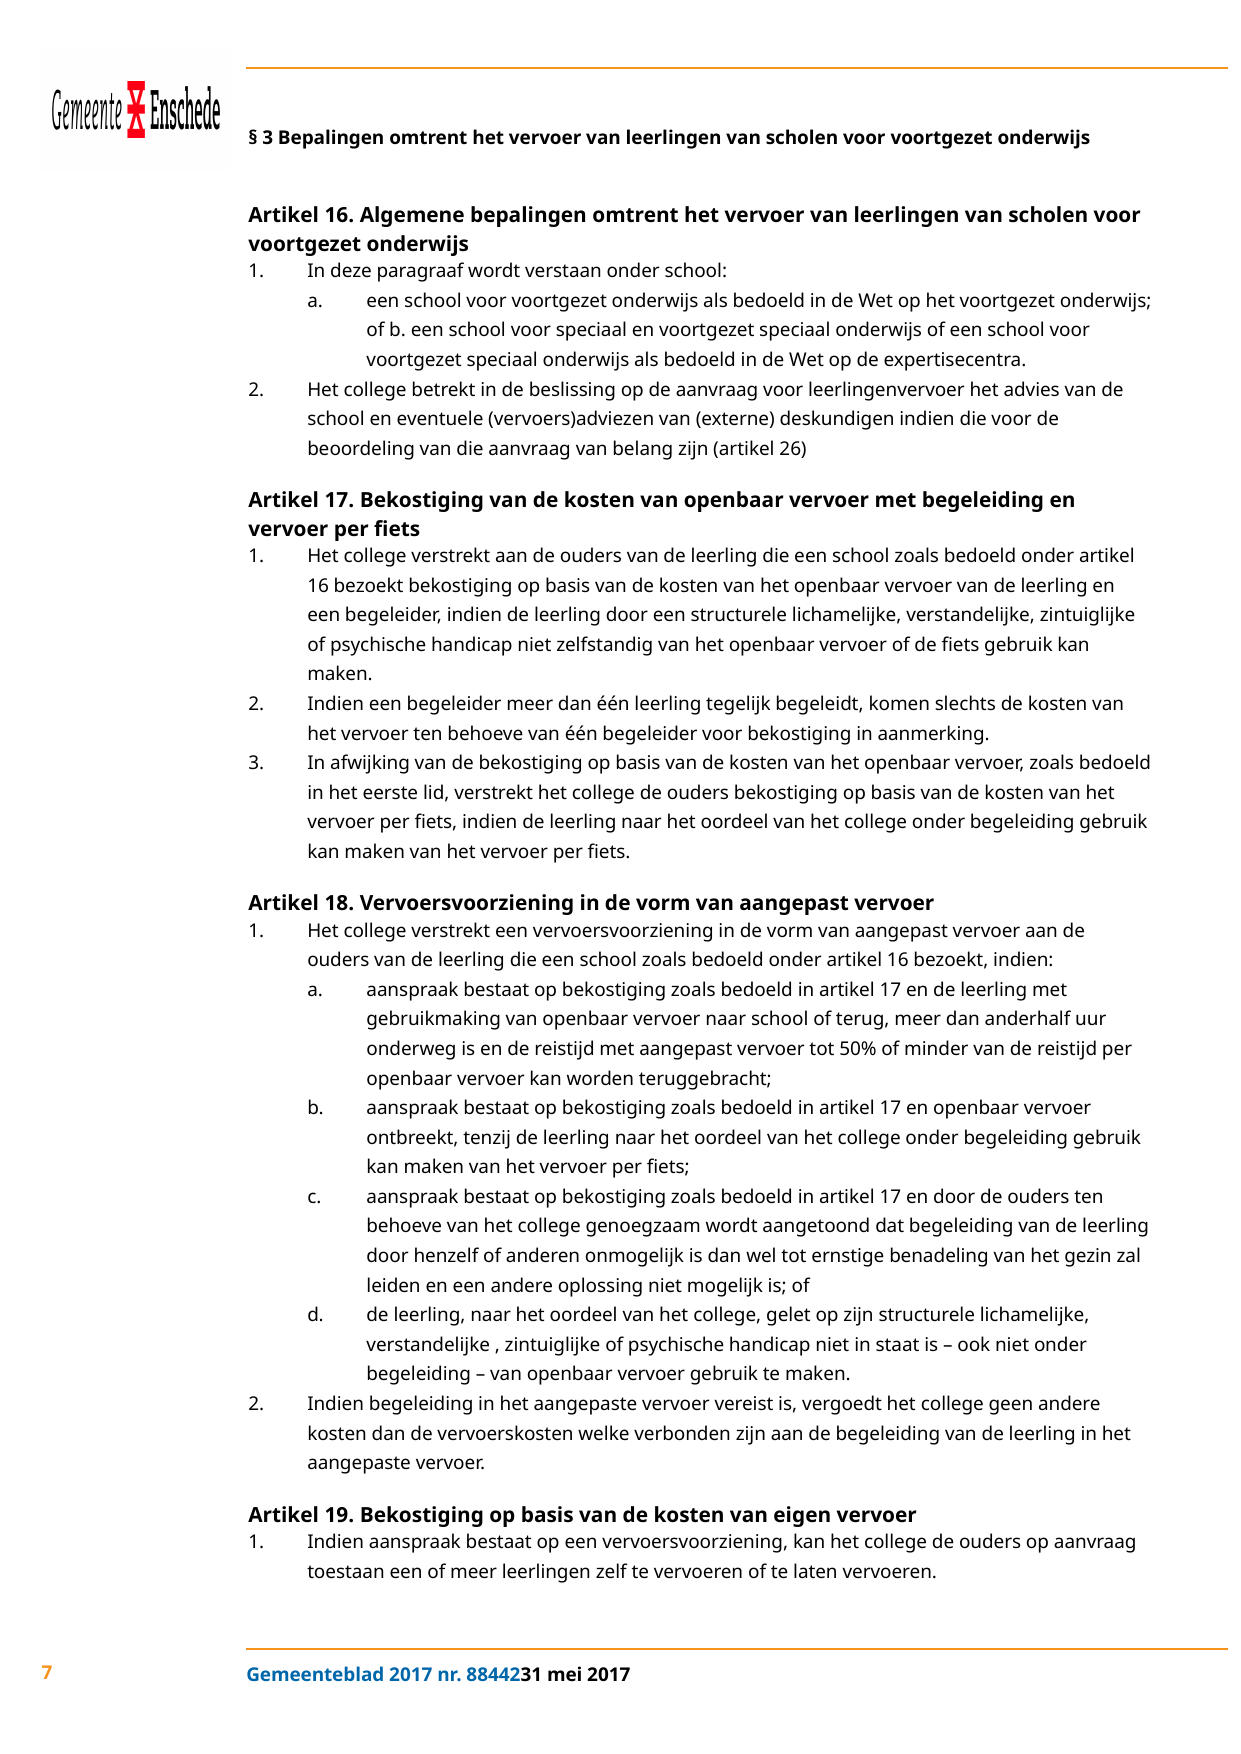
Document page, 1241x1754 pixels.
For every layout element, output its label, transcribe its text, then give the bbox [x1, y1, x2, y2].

list aanspraak bestaat op bekostiging zoals bedoeld in artikel 17 en openbaar vervoer ontbreekt, tenzij de leerling naar het oordeel van het college onder begeleiding gebruik kan maken van het vervoer per fiets; [307, 1094, 1152, 1179]
picture [41, 47, 231, 172]
list In deze paragraaf wordt verstaan onder school: [248, 257, 1152, 283]
text § 3 Bepalingen omtrent het vervoer van leerlingen van scholen voor voortgezet onderwijs [248, 124, 1152, 150]
list Het college betrekt in de beslissing op de aanvraag voor leerlingenvervoer het advies van de school en eventuele (vervoers)adviezen van (externe) deskundigen indien die voor de beoordeling van die aanvraag van belang zijn (artikel 26) [248, 376, 1152, 461]
list Indien een begeleider meer dan één leerling tegelijk begeleidt, komen slechts de kosten van het vervoer ten behoeve van één begeleider voor bekostiging in aanmerking. [248, 690, 1152, 745]
list Het college verstrekt een vervoersvoorziening in de vorm van aangepast vervoer aan de ouders van de leerling die een school zoals bedoeld onder artikel 16 bezoekt, indien: [248, 917, 1152, 972]
list aanspraak bestaat op bekostiging zoals bedoeld in artikel 17 en de leerling met gebruikmaking van openbaar vervoer naar school of terug, meer dan anderhalf uur onderweg is en de reistijd met aangepast vervoer tot 50% of minder van de reistijd per openbaar vervoer kan worden teruggebracht; [307, 976, 1152, 1091]
text Artikel 16. Algemene bepalingen omtrent het vervoer van leerlingen van scholen voor voortgezet onderwijs [248, 201, 1152, 257]
list Indien begeleiding in het aangepaste vervoer vereist is, vergoedt het college geen andere kosten dan de vervoerskosten welke verbonden zijn aan de begeleiding van de leerling in het aangepaste vervoer. [248, 1390, 1152, 1475]
list Het college verstrekt aan de ouders van de leerling die een school zoals bedoeld onder artikel 16 bezoekt bekostiging op basis van de kosten van het openbaar vervoer van de leerling en een begeleider, indien de leerling door een structurele lichamelijke, verstandelijke, zintuiglijke of psychische handicap niet zelfstandig van het openbaar vervoer of de fiets gebruik kan maken. [248, 542, 1152, 686]
text Artikel 17. Bekostiging van de kosten van openbaar vervoer met begeleiding en vervoer per fiets [248, 485, 1152, 542]
list Indien aanspraak bestaat op een vervoersvoorziening, kan het college de ouders op aanvraag toestaan een of meer leerlingen zelf te vervoeren of te laten vervoeren. [248, 1528, 1152, 1583]
text Artikel 18. Vervoersvoorziening in de vorm van aangepast vervoer [248, 888, 1152, 917]
list aanspraak bestaat op bekostiging zoals bedoeld in artikel 17 en door de ouders ten behoeve van het college genoegzaam wordt aangetoond dat begeleiding van de leerling door henzelf of anderen onmogelijk is dan wel tot ernstige benadeling van het gezin zal leiden en een andere oplossing niet mogelijk is; of [307, 1183, 1152, 1298]
list de leerling, naar het oordeel van het college, gelet op zijn structurele lichamelijke, verstandelijke , zintuiglijke of psychische handicap niet in staat is – ook niet onder begeleiding – van openbaar vervoer gebruik te maken. [307, 1301, 1152, 1386]
list een school voor voortgezet onderwijs als bedoeld in de Wet op het voortgezet onderwijs; of b. een school voor speciaal en voortgezet speciaal onderwijs of een school voor voortgezet speciaal onderwijs als bedoeld in de Wet op de expertisecentra. [307, 287, 1152, 372]
list In afwijking van de bekostiging op basis van de kosten van het openbaar vervoer, zoals bedoeld in het eerste lid, verstrekt het college de ouders bekostiging op basis van de kosten van het vervoer per fiets, indien de leerling naar het oordeel van het college onder begeleiding gebruik kan maken van het vervoer per fiets. [248, 749, 1152, 864]
text Artikel 19. Bekostiging op basis van de kosten van eigen vervoer [248, 1500, 1152, 1528]
